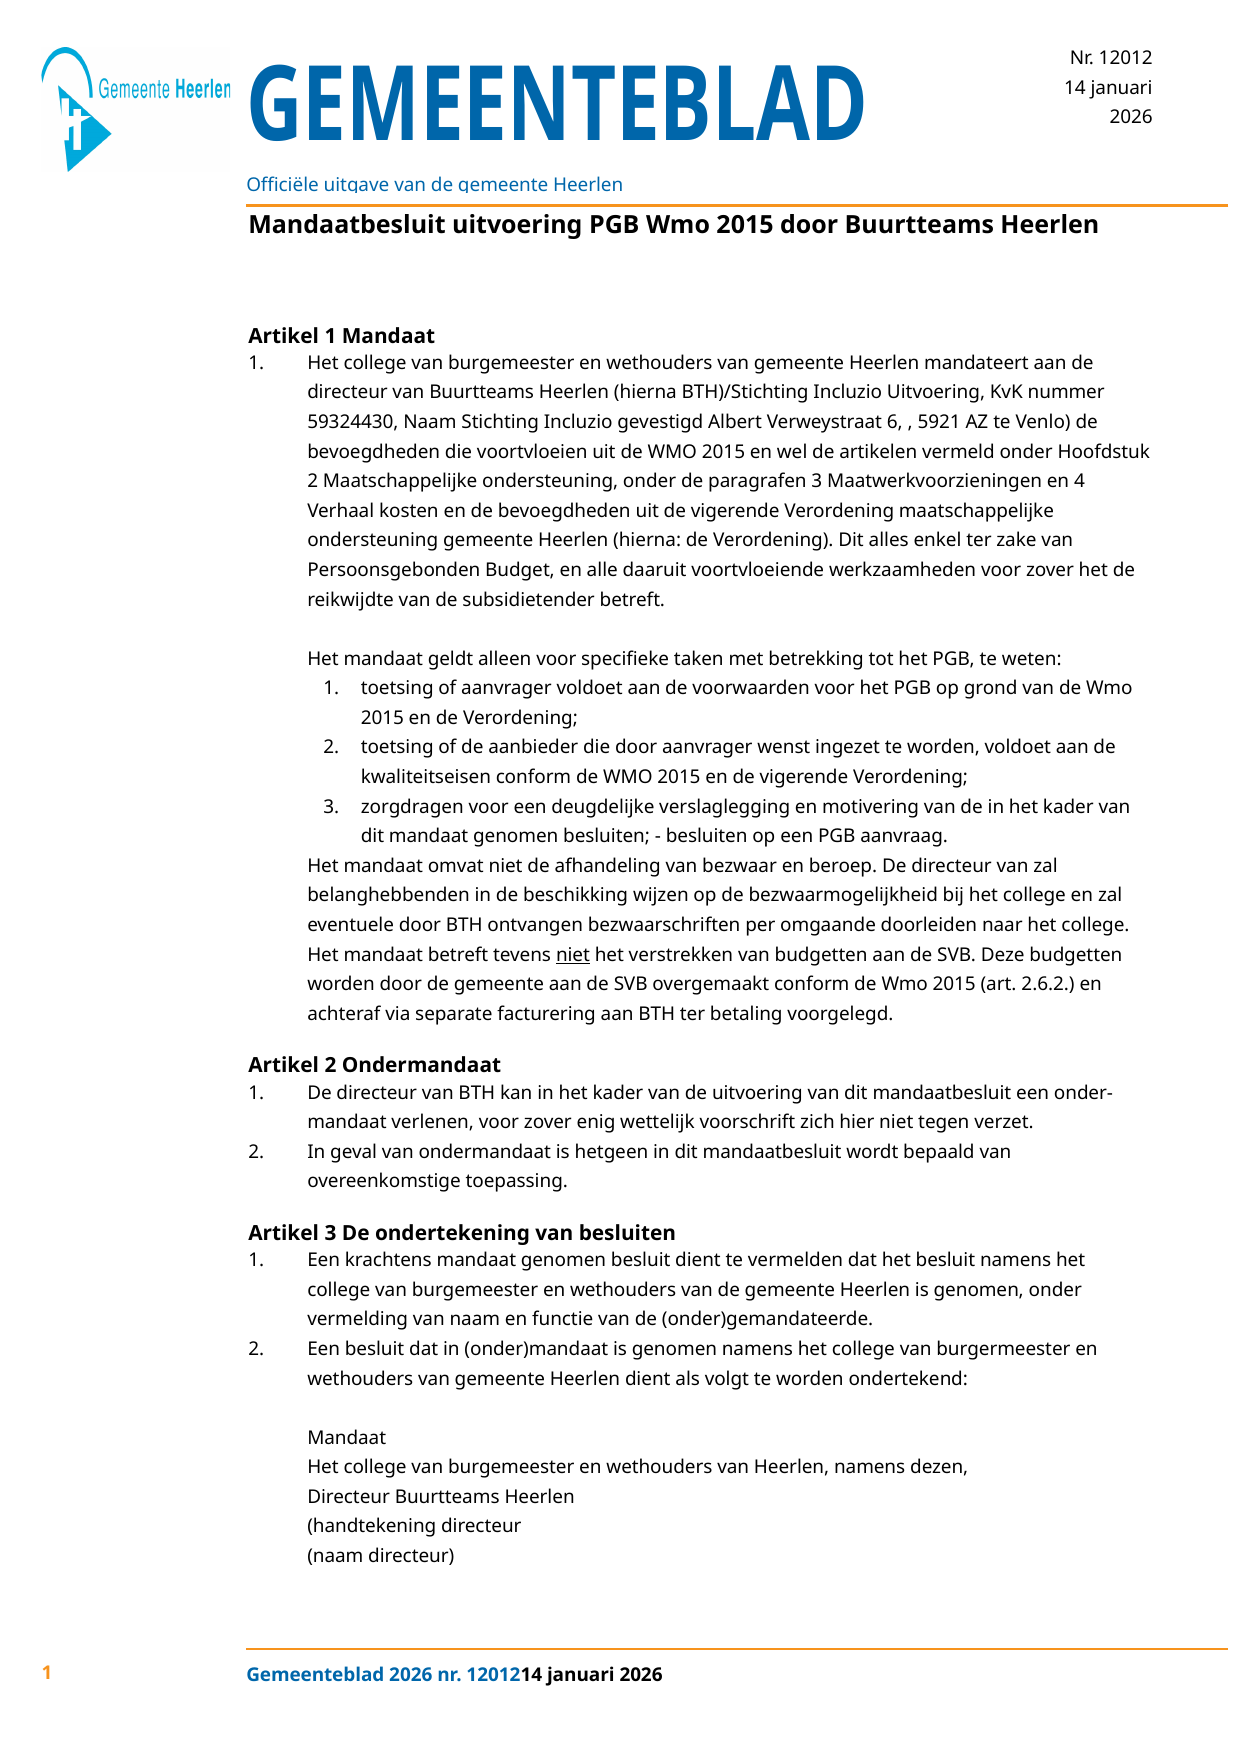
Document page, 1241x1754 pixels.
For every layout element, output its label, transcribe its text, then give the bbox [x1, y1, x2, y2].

list Een krachtens mandaat genomen besluit dient te vermelden dat het besluit namens het college van burgemeester en wethouders van de gemeente Heerlen is genomen, onder vermelding van naam en functie van de (onder)gemandateerde. [248, 1246, 1152, 1331]
list Directeur Buurtteams Heerlen [248, 1483, 1152, 1509]
list Het mandaat omvat niet de afhandeling van bezwaar en beroep. De directeur van zal belanghebbenden in de beschikking wijzen op de bezwaarmogelijkheid bij het college en zal eventuele door BTH ontvangen bezwaarschriften per omgaande doorleiden naar het college. [248, 852, 1152, 937]
list De directeur van BTH kan in het kader van de uitvoering van dit mandaatbesluit een onder-mandaat verlenen, voor zover enig wettelijk voorschrift zich hier niet tegen verzet. [248, 1079, 1152, 1134]
picture [41, 47, 59, 70]
list toetsing of aanvrager voldoet aan de voorwaarden voor het PGB op grond van de Wmo 2015 en de Verordening; [323, 674, 1152, 730]
list (naam directeur) [248, 1542, 1152, 1568]
text Mandaatbesluit uitvoering PGB Wmo 2015 door Buurtteams Heerlen [248, 207, 1152, 241]
list Het mandaat geldt alleen voor specifieke taken met betrekking tot het PGB, te weten: [248, 645, 1152, 671]
text Artikel 2 Ondermandaat [248, 1050, 1152, 1079]
list toetsing of de aanbieder die door aanvrager wenst ingezet te worden, voldoet aan de kwaliteitseisen conform de WMO 2015 en de vigerende Verordening; [323, 734, 1152, 789]
list (handtekening directeur [248, 1513, 1152, 1538]
list Het college van burgemeester en wethouders van Heerlen, namens dezen, [248, 1453, 1152, 1479]
text Artikel 1 Mandaat [248, 321, 1152, 349]
list zorgdragen voor een deugdelijke verslaglegging en motivering van de in het kader van dit mandaat genomen besluiten; - besluiten op een PGB aanvraag. [323, 793, 1152, 848]
list Mandaat [248, 1424, 1152, 1450]
list Een besluit dat in (onder)mandaat is genomen namens het college van burgermeester en wethouders van gemeente Heerlen dient als volgt te worden ondertekend: [248, 1335, 1152, 1391]
list Het college van burgemeester en wethouders van gemeente Heerlen mandateert aan de directeur van Buurtteams Heerlen (hierna BTH)/Stichting Incluzio Uitvoering, KvK nummer 59324430, Naam Stichting Incluzio gevestigd Albert Verweystraat 6, , 5921 AZ te Venlo) de bevoegdheden die voortvloeien uit de WMO 2015 en wel de artikelen vermeld onder Hoofdstuk 2 Maatschappelijke ondersteuning, onder de paragrafen 3 Maatwerkvoorzieningen en 4 Verhaal kosten en de bevoegdheden uit de vigerende Verordening maatschappelijke ondersteuning gemeente Heerlen (hierna: de Verordening). Dit alles enkel ter zake van Persoonsgebonden Budget, en alle daaruit voortvloeiende werkzaamheden voor zover het de reikwijdte van de subsidietender betreft. [248, 349, 1152, 612]
list Het mandaat betreft tevens niet het verstrekken van budgetten aan de SVB. Deze budgetten worden door de gemeente aan de SVB overgemaakt conform de Wmo 2015 (art. 2.6.2.) en achteraf via separate facturering aan BTH ter betaling voorgelegd. [248, 941, 1152, 1026]
text Artikel 3 De ondertekening van besluiten [248, 1218, 1152, 1246]
picture [41, 47, 231, 172]
list In geval van ondermandaat is hetgeen in dit mandaatbesluit wordt bepaald van overeenkomstige toepassing. [248, 1138, 1152, 1193]
